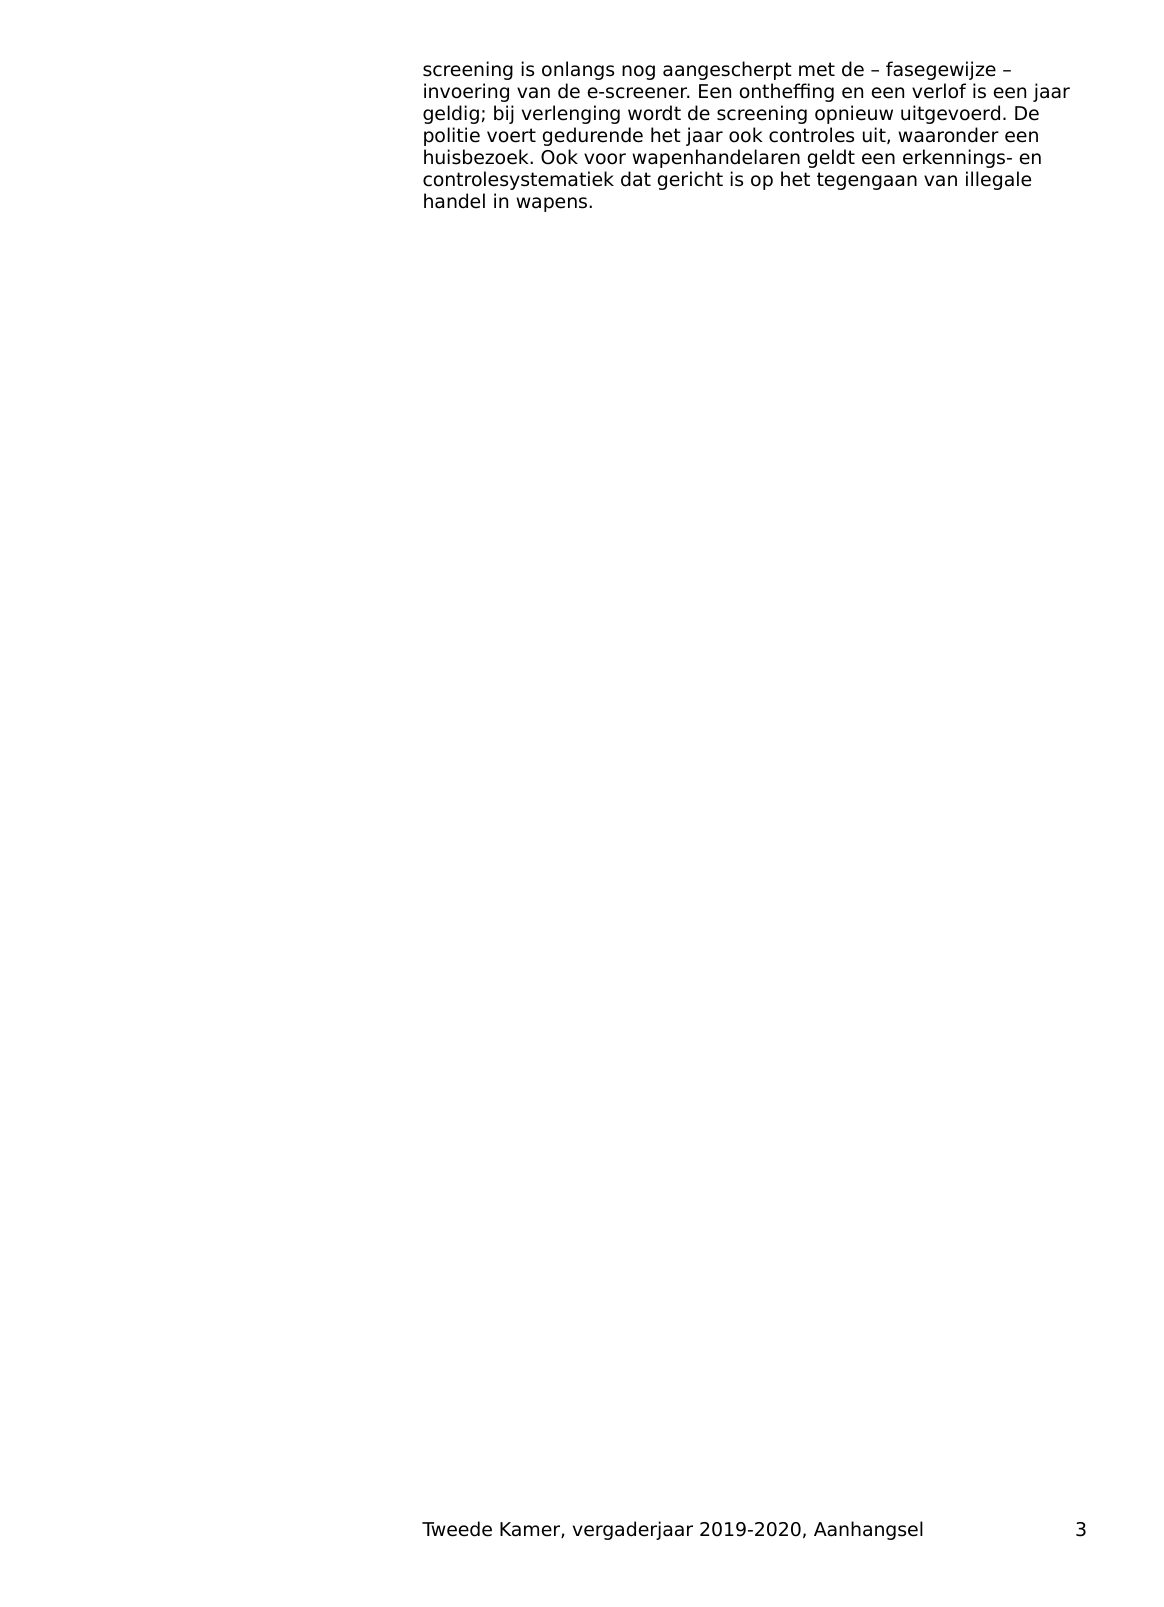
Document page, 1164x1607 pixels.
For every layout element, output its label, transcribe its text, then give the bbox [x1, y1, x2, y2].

text screening is onlangs nog aangescherpt met de – fasegewijze – invoering van de e-screener. Een ontheffing en een verlof is een jaar geldig; bij verlenging wordt de screening opnieuw uitgevoerd. De politie voert gedurende het jaar ook controles uit, waaronder een huisbezoek. Ook voor wapenhandelaren geldt een erkennings- en controlesystematiek dat gericht is op het tegengaan van illegale handel in wapens. [422, 59, 1087, 213]
